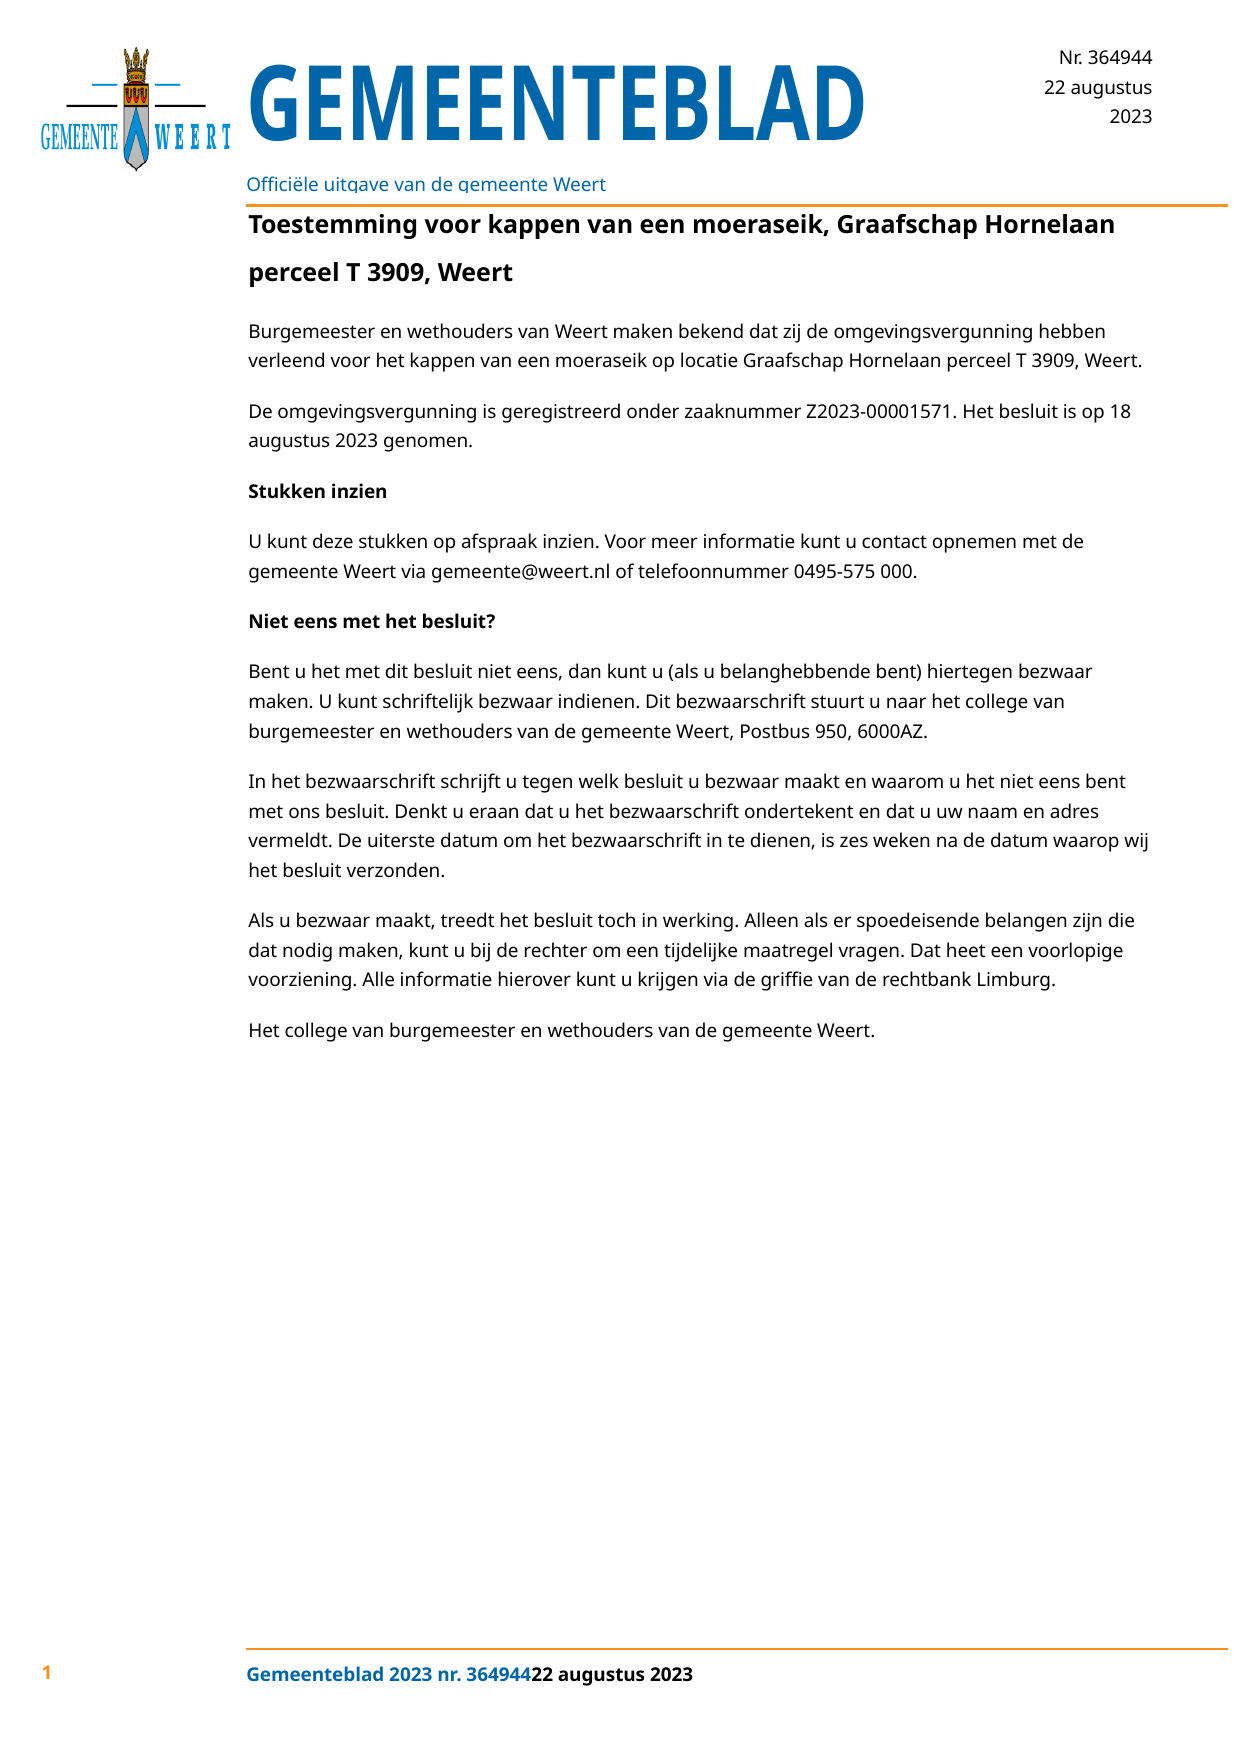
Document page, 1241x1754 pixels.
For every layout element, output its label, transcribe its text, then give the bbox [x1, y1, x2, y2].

text Toestemming voor kappen van een moeraseik, Graafschap Hornelaan perceel T 3909, Weert [248, 207, 1152, 288]
text Niet eens met het besluit? [248, 608, 1152, 634]
text U kunt deze stukken op afspraak inzien. Voor meer informatie kunt u contact opnemen met de gemeente Weert via gemeente@weert.nl of telefoonnummer 0495-575 000. [248, 528, 1152, 584]
text Als u bezwaar maakt, treedt het besluit toch in werking. Alleen als er spoedeisende belangen zijn die dat nodig maken, kunt u bij de rechter om een tijdelijke maatregel vragen. Dat heet een voorlopige voorziening. Alle informatie hierover kunt u krijgen via de griffie van de rechtbank Limburg. [248, 907, 1152, 992]
text Bent u het met dit besluit niet eens, dan kunt u (als u belanghebbende bent) hiertegen bezwaar maken. U kunt schriftelijk bezwaar indienen. Dit bezwaarschrift stuurt u naar het college van burgemeester en wethouders van de gemeente Weert, Postbus 950, 6000AZ. [248, 659, 1152, 744]
text Het college van burgemeester en wethouders van de gemeente Weert. [248, 1017, 1152, 1043]
picture [41, 47, 231, 172]
text De omgevingsvergunning is geregistreerd onder zaaknummer Z2023-00001571. Het besluit is op 18 augustus 2023 genomen. [248, 398, 1152, 453]
text In het bezwaarschrift schrijft u tegen welk besluit u bezwaar maakt en waarom u het niet eens bent met ons besluit. Denkt u eraan dat u het bezwaarschrift ondertekent en dat u uw naam en adres vermeldt. De uiterste datum om het bezwaarschrift in te dienen, is zes weken na de datum waarop wij het besluit verzonden. [248, 768, 1152, 883]
text Burgemeester en wethouders van Weert maken bekend dat zij de omgevingsvergunning hebben verleend voor het kappen van een moeraseik op locatie Graafschap Hornelaan perceel T 3909, Weert. [248, 318, 1152, 373]
text Stukken inzien [248, 478, 1152, 504]
